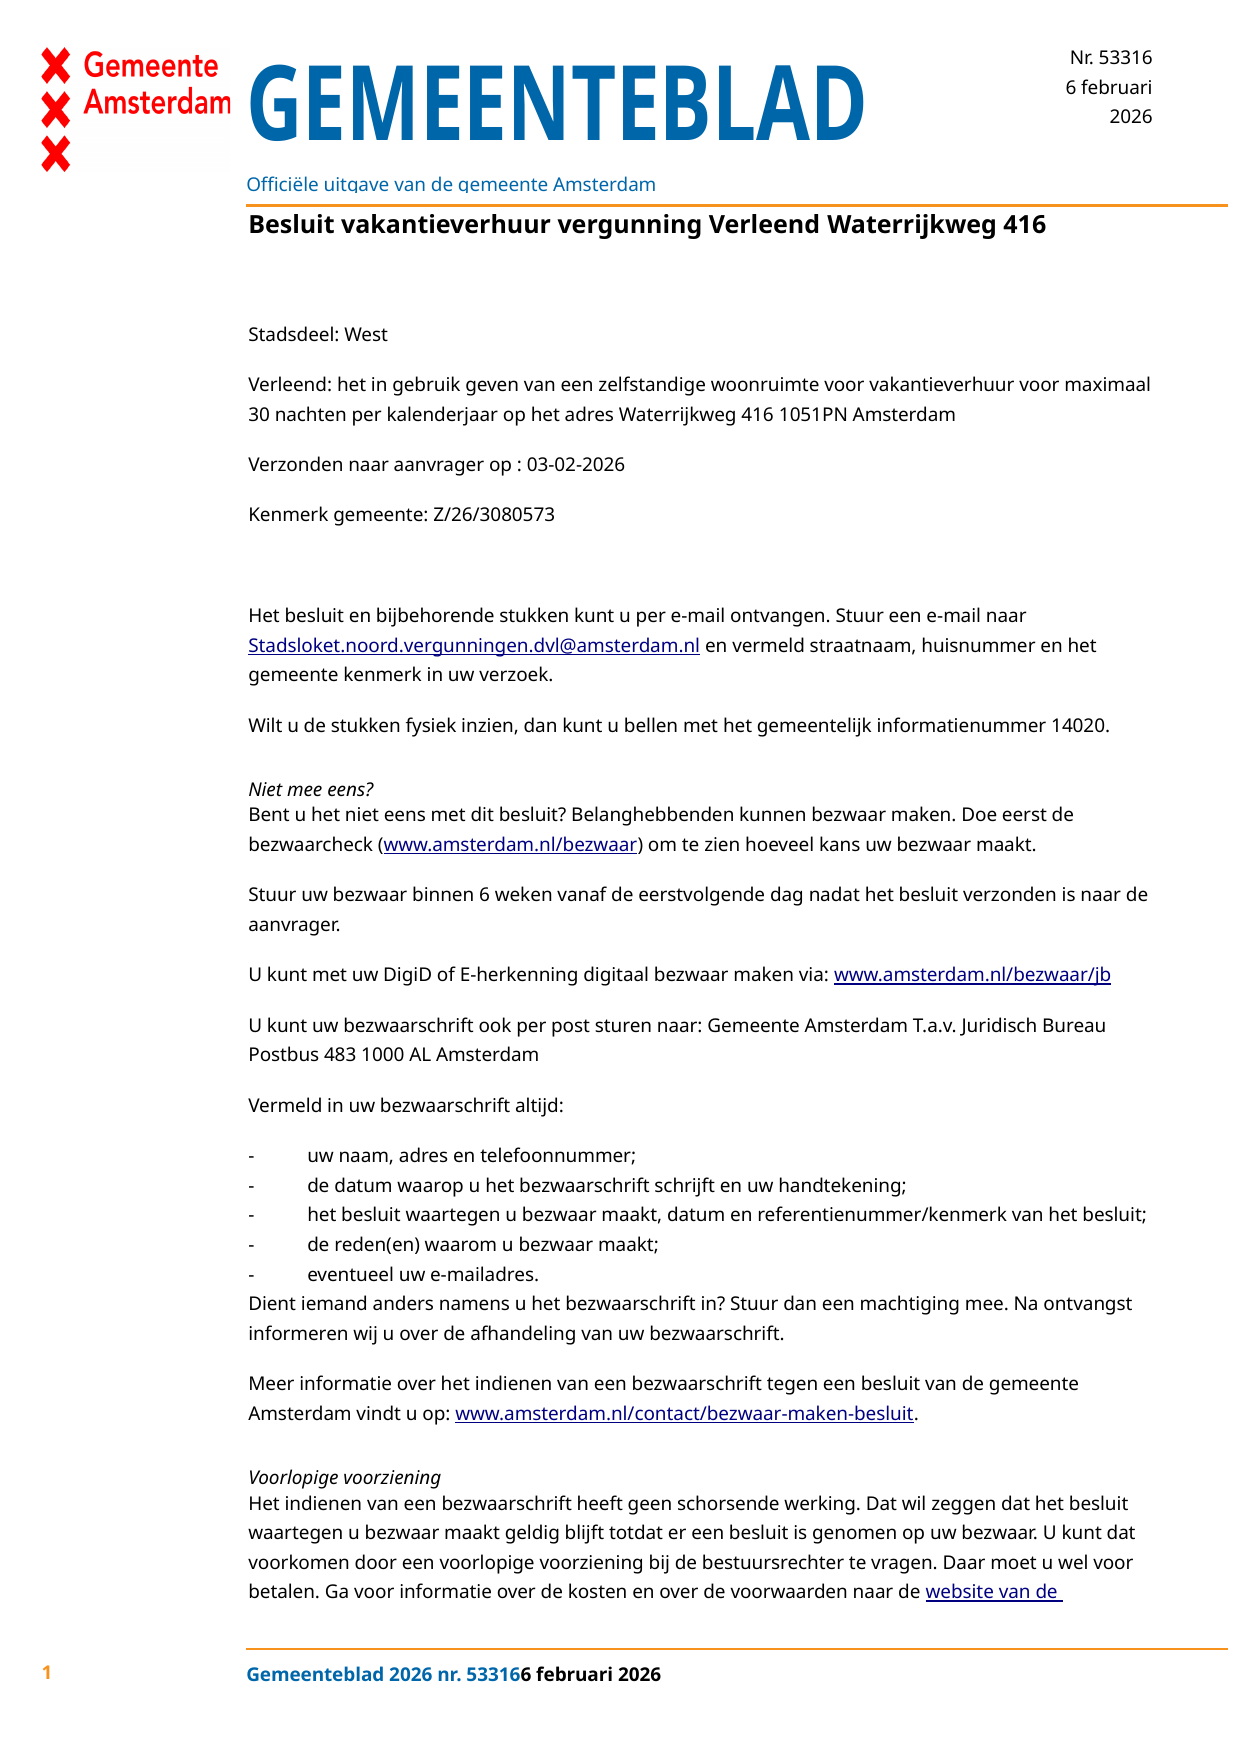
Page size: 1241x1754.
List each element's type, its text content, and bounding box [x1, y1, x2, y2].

text Verzonden naar aanvrager op : 03-02-2026 [248, 451, 1152, 477]
list de datum waarop u het bezwaarschrift schrijft en uw handtekening; [248, 1172, 1152, 1198]
text U kunt met uw DigiD of E-herkenning digitaal bezwaar maken via: www.amsterdam.nl/bezwaar/jb [248, 962, 1152, 987]
text Het indienen van een bezwaarschrift heeft geen schorsende werking. Dat wil zeggen dat het besluit waartegen u bezwaar maakt geldig blijft totdat er een besluit is genomen op uw bezwaar. U kunt dat voorkomen door een voorlopige voorziening bij de bestuursrechter te vragen. Daar moet u wel voor betalen. Ga voor informatie over de kosten en over de voorwaarden naar de website van de [248, 1490, 1152, 1604]
picture [41, 47, 231, 172]
text Besluit vakantieverhuur vergunning Verleend Waterrijkweg 416 [248, 207, 1152, 241]
list het besluit waartegen u bezwaar maakt, datum en referentienummer/kenmerk van het besluit; [248, 1202, 1152, 1227]
text Kenmerk gemeente: Z/26/3080573 [248, 502, 1152, 527]
text Wilt u de stukken fysiek inzien, dan kunt u bellen met het gemeentelijk informatienummer 14020. [248, 712, 1152, 738]
text Verleend: het in gebruik geven van een zelfstandige woonruimte voor vakantieverhuur voor maximaal 30 nachten per kalenderjaar op het adres Waterrijkweg 416 1051PN Amsterdam [248, 371, 1152, 426]
text Bent u het niet eens met dit besluit? Belanghebbenden kunnen bezwaar maken. Doe eerst de bezwaarcheck (www.amsterdam.nl/bezwaar) om te zien hoeveel kans uw bezwaar maakt. [248, 802, 1152, 857]
list uw naam, adres en telefoonnummer; [248, 1142, 1152, 1168]
text Het besluit en bijbehorende stukken kunt u per e-mail ontvangen. Stuur een e-mail naar Stadsloket.noord.vergunningen.dvl@amsterdam.nl en vermeld straatnaam, huisnummer en het gemeente kenmerk in uw verzoek. [248, 602, 1152, 687]
text U kunt uw bezwaarschrift ook per post sturen naar: Gemeente Amsterdam T.a.v. Juridisch Bureau Postbus 483 1000 AL Amsterdam [248, 1012, 1152, 1067]
text Voorlopige voorziening [248, 1464, 1152, 1490]
list eventueel uw e-mailadres. [248, 1261, 1152, 1287]
text Dient iemand anders namens u het bezwaarschrift in? Stuur dan een machtiging mee. Na ontvangst informeren wij u over de afhandeling van uw bezwaarschrift. [248, 1290, 1152, 1346]
text Stadsdeel: West [248, 321, 1152, 346]
text Vermeld in uw bezwaarschrift altijd: [248, 1092, 1152, 1118]
list de reden(en) waarom u bezwaar maakt; [248, 1231, 1152, 1257]
text Stuur uw bezwaar binnen 6 weken vanaf de eerstvolgende dag nadat het besluit verzonden is naar de aanvrager. [248, 882, 1152, 937]
text Niet mee eens? [248, 776, 1152, 802]
text Meer informatie over het indienen van een bezwaarschrift tegen een besluit van de gemeente Amsterdam vindt u op: www.amsterdam.nl/contact/bezwaar-maken-besluit. [248, 1370, 1152, 1426]
